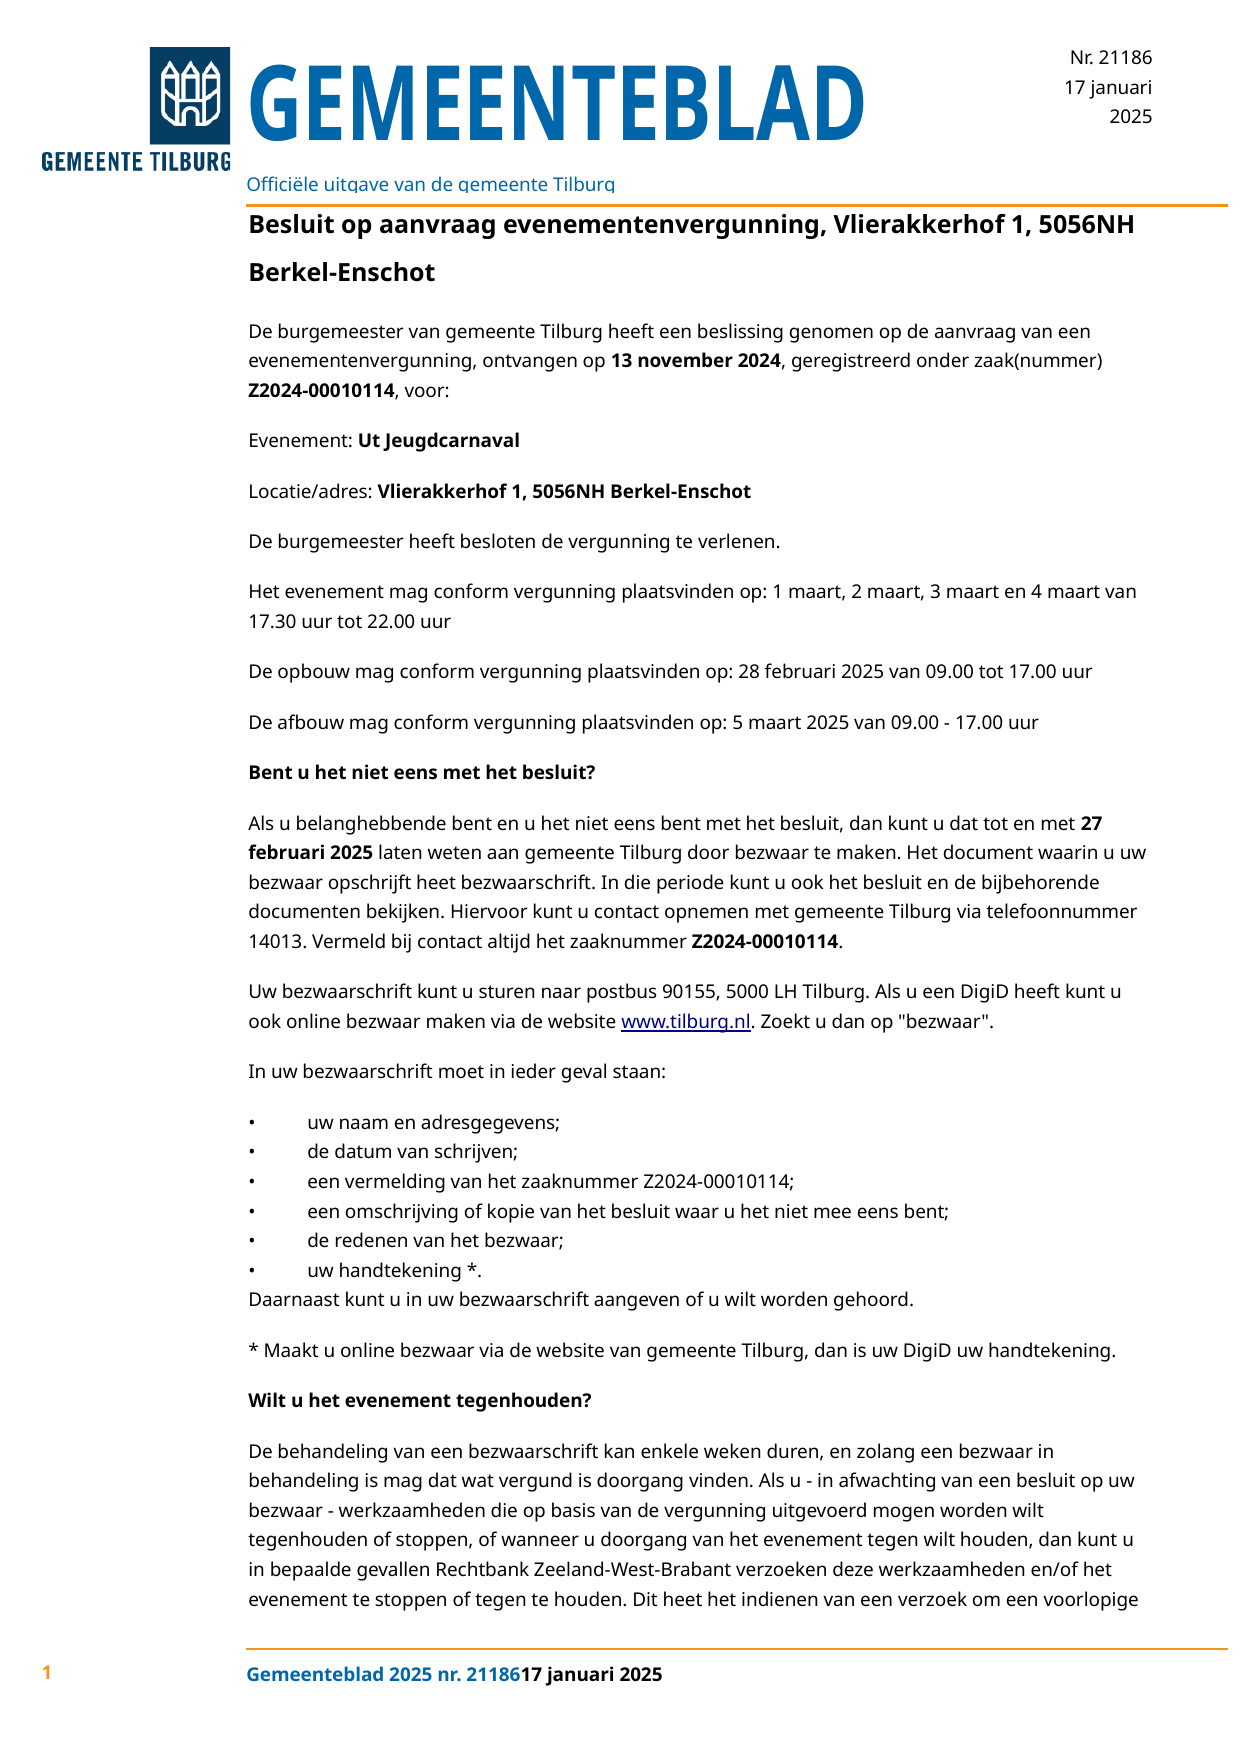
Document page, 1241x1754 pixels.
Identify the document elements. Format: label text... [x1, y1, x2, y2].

text Wilt u het evenement tegenhouden? [248, 1387, 1152, 1413]
list een vermelding van het zaaknummer Z2024-00010114; [248, 1168, 1152, 1194]
text Locatie/adres: Vlierakkerhof 1, 5056NH Berkel-Enschot [248, 478, 1152, 504]
list uw naam en adresgegevens; [248, 1109, 1152, 1135]
list een omschrijving of kopie van het besluit waar u het niet mee eens bent; [248, 1198, 1152, 1224]
picture [41, 47, 231, 172]
list de redenen van het bezwaar; [248, 1227, 1152, 1253]
text De afbouw mag conform vergunning plaatsvinden op: 5 maart 2025 van 09.00 - 17.00 uur [248, 709, 1152, 735]
text De burgemeester van gemeente Tilburg heeft een beslissing genomen op de aanvraag van een evenementenvergunning, ontvangen op 13 november 2024, geregistreerd onder zaak(nummer) Z2024-00010114, voor: [248, 318, 1152, 403]
text In uw bezwaarschrift moet in ieder geval staan: [248, 1059, 1152, 1084]
text Als u belanghebbende bent en u het niet eens bent met het besluit, dan kunt u dat tot en met 27 februari 2025 laten weten aan gemeente Tilburg door bezwaar te maken. Het document waarin u uw bezwaar opschrijft heet bezwaarschrift. In die periode kunt u ook het besluit en de bijbehorende documenten bekijken. Hiervoor kunt u contact opnemen met gemeente Tilburg via telefoonnummer 14013. Vermeld bij contact altijd het zaaknummer Z2024-00010114. [248, 810, 1152, 954]
text Daarnaast kunt u in uw bezwaarschrift aangeven of u wilt worden gehoord. [248, 1287, 1152, 1312]
text Het evenement mag conform vergunning plaatsvinden op: 1 maart, 2 maart, 3 maart en 4 maart van 17.30 uur tot 22.00 uur [248, 579, 1152, 634]
list uw handtekening *. [248, 1257, 1152, 1283]
text Bent u het niet eens met het besluit? [248, 759, 1152, 785]
text De opbouw mag conform vergunning plaatsvinden op: 28 februari 2025 van 09.00 tot 17.00 uur [248, 659, 1152, 684]
text Uw bezwaarschrift kunt u sturen naar postbus 90155, 5000 LH Tilburg. Als u een DigiD heeft kunt u ook online bezwaar maken via de website www.tilburg.nl. Zoekt u dan op "bezwaar". [248, 979, 1152, 1034]
text Besluit op aanvraag evenementenvergunning, Vlierakkerhof 1, 5056NH Berkel-Enschot [248, 207, 1152, 288]
text Evenement: Ut Jeugdcarnaval [248, 427, 1152, 453]
text De burgemeester heeft besloten de vergunning te verlenen. [248, 528, 1152, 554]
text * Maakt u online bezwaar via de website van gemeente Tilburg, dan is uw DigiD uw handtekening. [248, 1337, 1152, 1363]
text De behandeling van een bezwaarschrift kan enkele weken duren, en zolang een bezwaar in behandeling is mag dat wat vergund is doorgang vinden. Als u - in afwachting van een besluit op uw bezwaar - werkzaamheden die op basis van de vergunning uitgevoerd mogen worden wilt tegenhouden of stoppen, of wanneer u doorgang van het evenement tegen wilt houden, dan kunt u in bepaalde gevallen Rechtbank Zeeland-West-Brabant verzoeken deze werkzaamheden en/of het evenement te stoppen of tegen te houden. Dit heet het indienen van een verzoek om een voorlopige [248, 1438, 1152, 1612]
list de datum van schrijven; [248, 1139, 1152, 1164]
